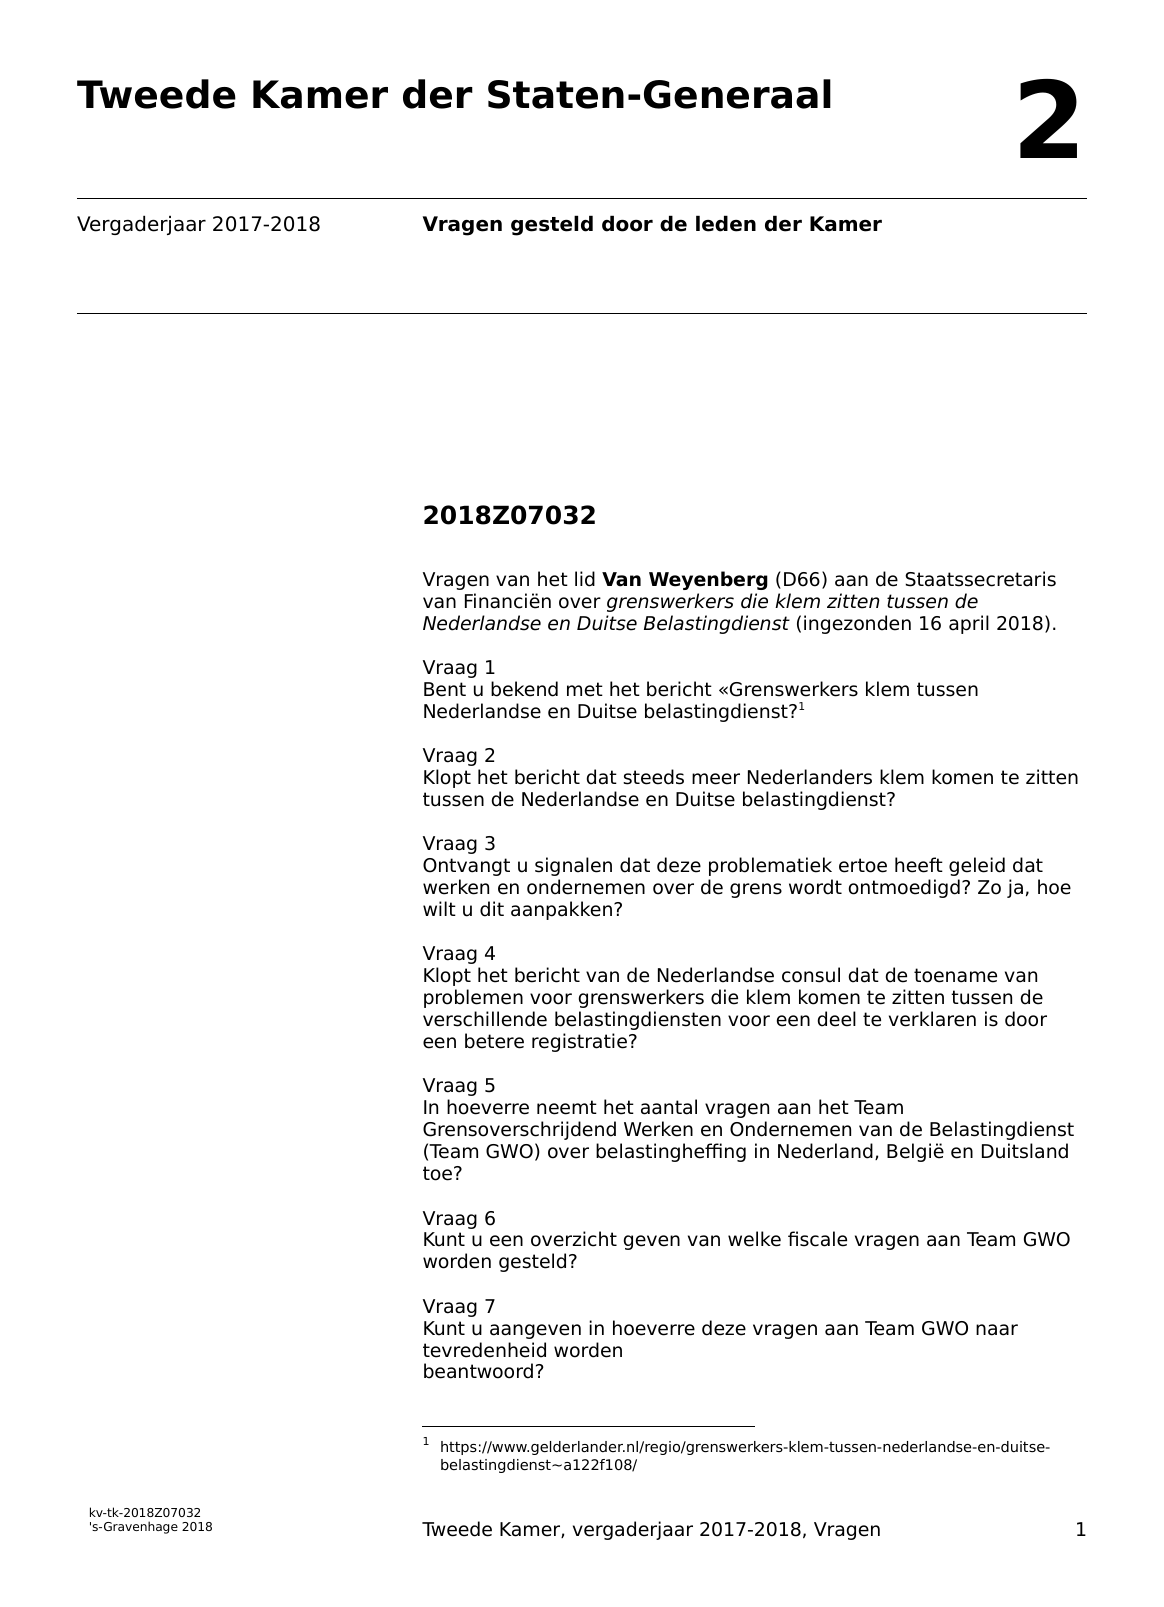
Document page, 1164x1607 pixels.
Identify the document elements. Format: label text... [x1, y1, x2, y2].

text Vraag 4 [422, 943, 1087, 965]
text Kunt u aangeven in hoeverre deze vragen aan Team GWO naar tevredenheid worden [422, 1317, 1087, 1361]
text Vraag 2 [422, 745, 1087, 767]
table_cell Vergaderjaar 2017-2018 [77, 199, 422, 313]
text Klopt het bericht van de Nederlandse consul dat de toename van problemen voor grenswerkers die klem komen te zitten tussen de verschillende belastingdiensten voor een deel te verklaren is door een betere registratie? [422, 965, 1087, 1053]
text Kunt u een overzicht geven van welke fiscale vragen aan Team GWO worden gesteld? [422, 1229, 1087, 1273]
text Bent u bekend met het bericht «Grenswerkers klem tussen Nederlandse en Duitse belastingdienst? [422, 679, 1087, 723]
table_header Tweede Kamer der Staten-Generaal [77, 59, 886, 198]
text Klopt het bericht dat steeds meer Nederlanders klem komen te zitten tussen de Nederlandse en Duitse belastingdienst? [422, 767, 1087, 811]
text kv-tk-2018Z07032 [88, 1506, 323, 1520]
table_cell Vragen gesteld door de leden der Kamer [422, 199, 1087, 313]
text Vraag 5 [422, 1075, 1087, 1097]
text https://www.gelderlander.nl/regio/grenswerkers-klem-tussen-nederlandse-en-duitse-belastingdienst~a122f108/ [422, 1435, 1087, 1474]
text Ontvangt u signalen dat deze problematiek ertoe heeft geleid dat werken en ondernemen over de grens wordt ontmoedigd? Zo ja, hoe wilt u dit aanpakken? [422, 855, 1087, 921]
text Vraag 1 [422, 657, 1087, 679]
text 's-Gravenhage 2018 [88, 1520, 323, 1534]
text Vragen van het lid Van Weyenberg (D66) aan de Staatssecretaris van Financiën over grenswerkers die klem zitten tussen de Nederlandse en Duitse Belastingdienst (ingezonden 16 april 2018). [422, 569, 1087, 635]
text In hoeverre neemt het aantal vragen aan het Team Grensoverschrijdend Werken en Ondernemen van de Belastingdienst (Team GWO) over belastingheffing in Nederland, België en Duitsland toe? [422, 1097, 1087, 1185]
text Vraag 7 [422, 1296, 1087, 1317]
text Vraag 6 [422, 1207, 1087, 1229]
text Vraag 3 [422, 833, 1087, 855]
text beantwoord? [422, 1361, 1087, 1383]
table_header 2 [886, 59, 1087, 198]
text 2018Z07032 [422, 501, 1087, 531]
